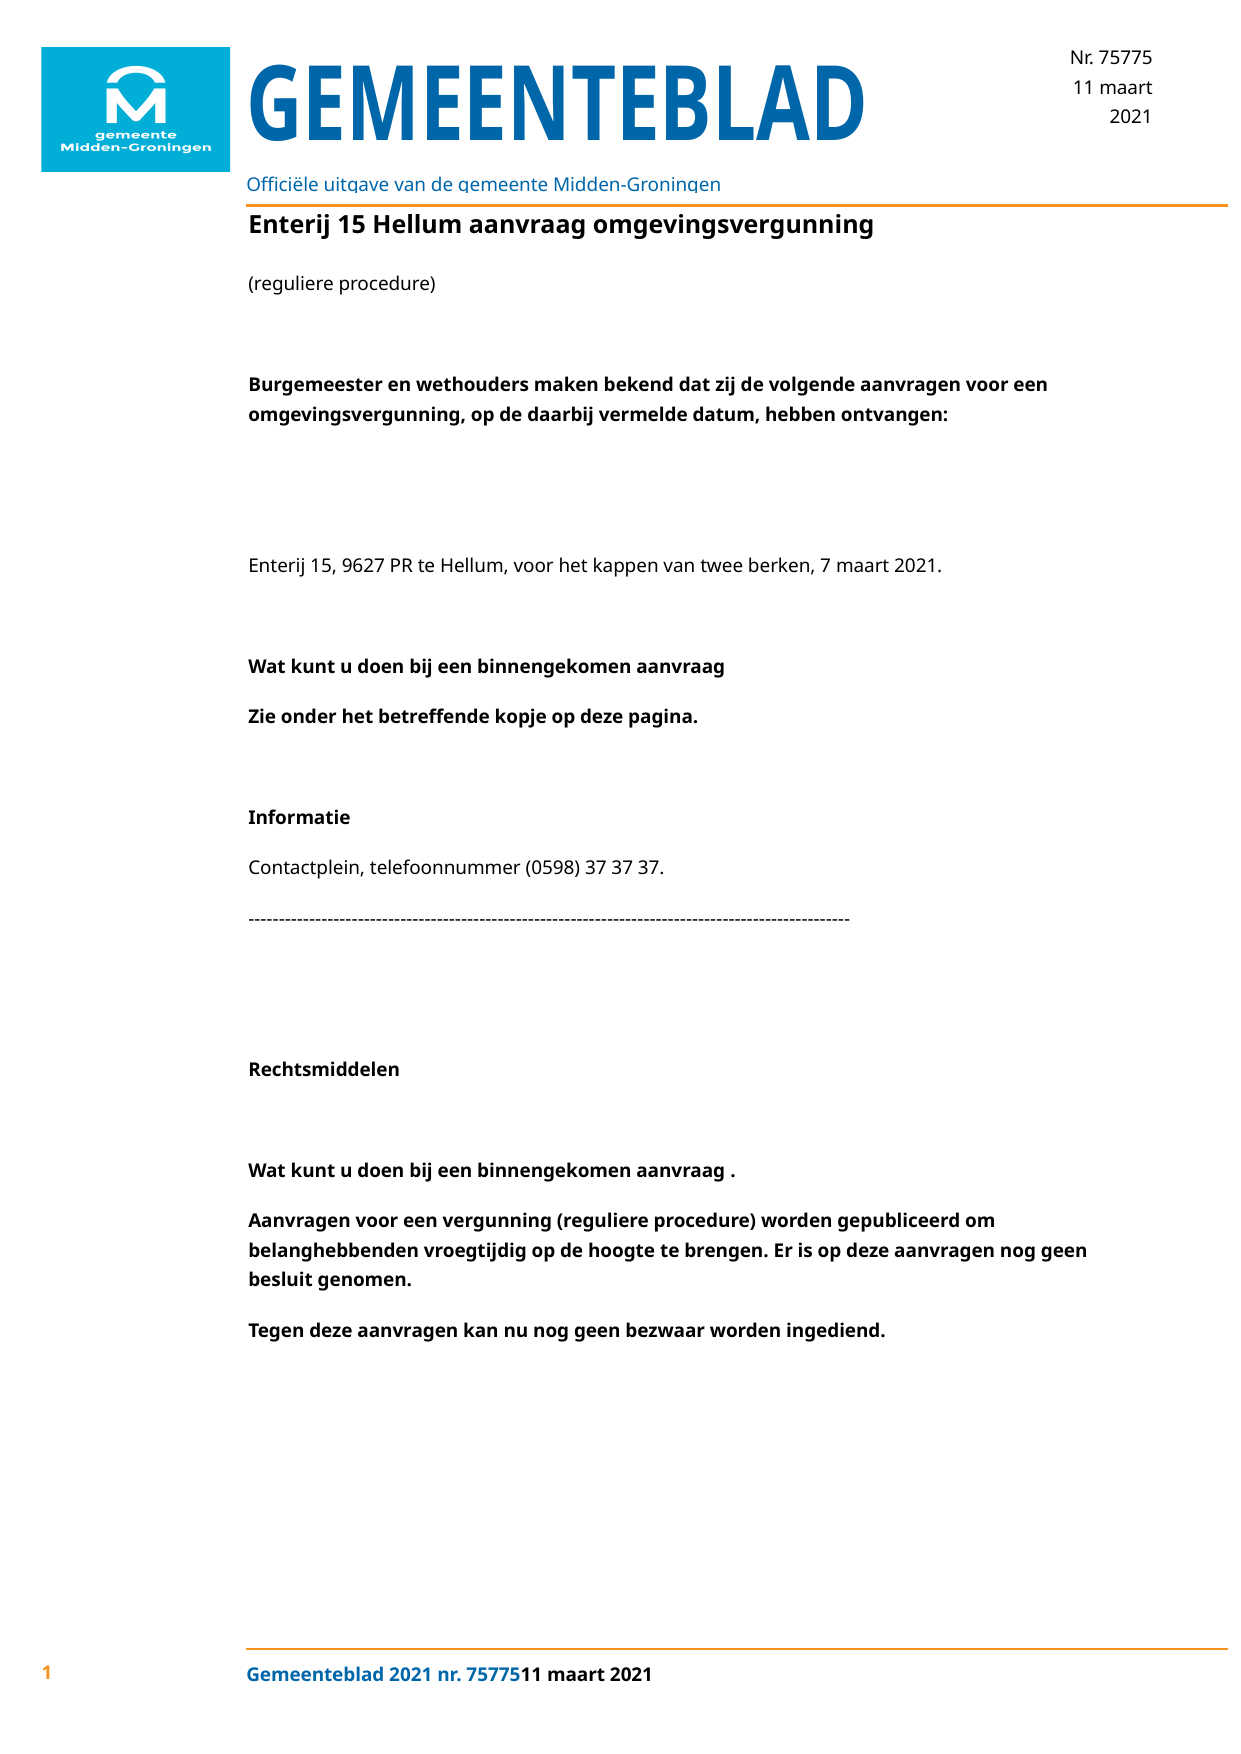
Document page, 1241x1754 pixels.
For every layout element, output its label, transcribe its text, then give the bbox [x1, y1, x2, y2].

picture [184, 146, 190, 153]
text Contactplein, telefoonnummer (0598) 37 37 37. [248, 854, 1152, 880]
text Tegen deze aanvragen kan nu nog geen bezwaar worden ingediend. [248, 1317, 1152, 1343]
text (reguliere procedure) [248, 270, 1152, 296]
text Wat kunt u doen bij een binnengekomen aanvraag [248, 653, 1152, 678]
picture [108, 66, 164, 82]
text Enterij 15, 9627 PR te Hellum, voor het kappen van twee berken, 7 maart 2021. [248, 552, 1152, 578]
text Aanvragen voor een vergunning (reguliere procedure) worden gepubliceerd om belanghebbenden vroegtijdig op de hoogte te brengen. Er is op deze aanvragen nog geen besluit genomen. [248, 1207, 1152, 1292]
text Enterij 15 Hellum aanvraag omgevingsvergunning [248, 207, 1152, 241]
text Wat kunt u doen bij een binnengekomen aanvraag . [248, 1157, 1152, 1183]
text Zie onder het betreffende kopje op deze pagina. [248, 703, 1152, 729]
picture [107, 89, 165, 122]
text --------------------------------------------------------------------------------------------------- [248, 905, 1152, 931]
text Informatie [248, 804, 1152, 830]
text Burgemeester en wethouders maken bekend dat zij de volgende aanvragen voor een omgevingsvergunning, op de daarbij vermelde datum, hebben ontvangen: [248, 371, 1152, 426]
text Rechtsmiddelen [248, 1056, 1152, 1082]
